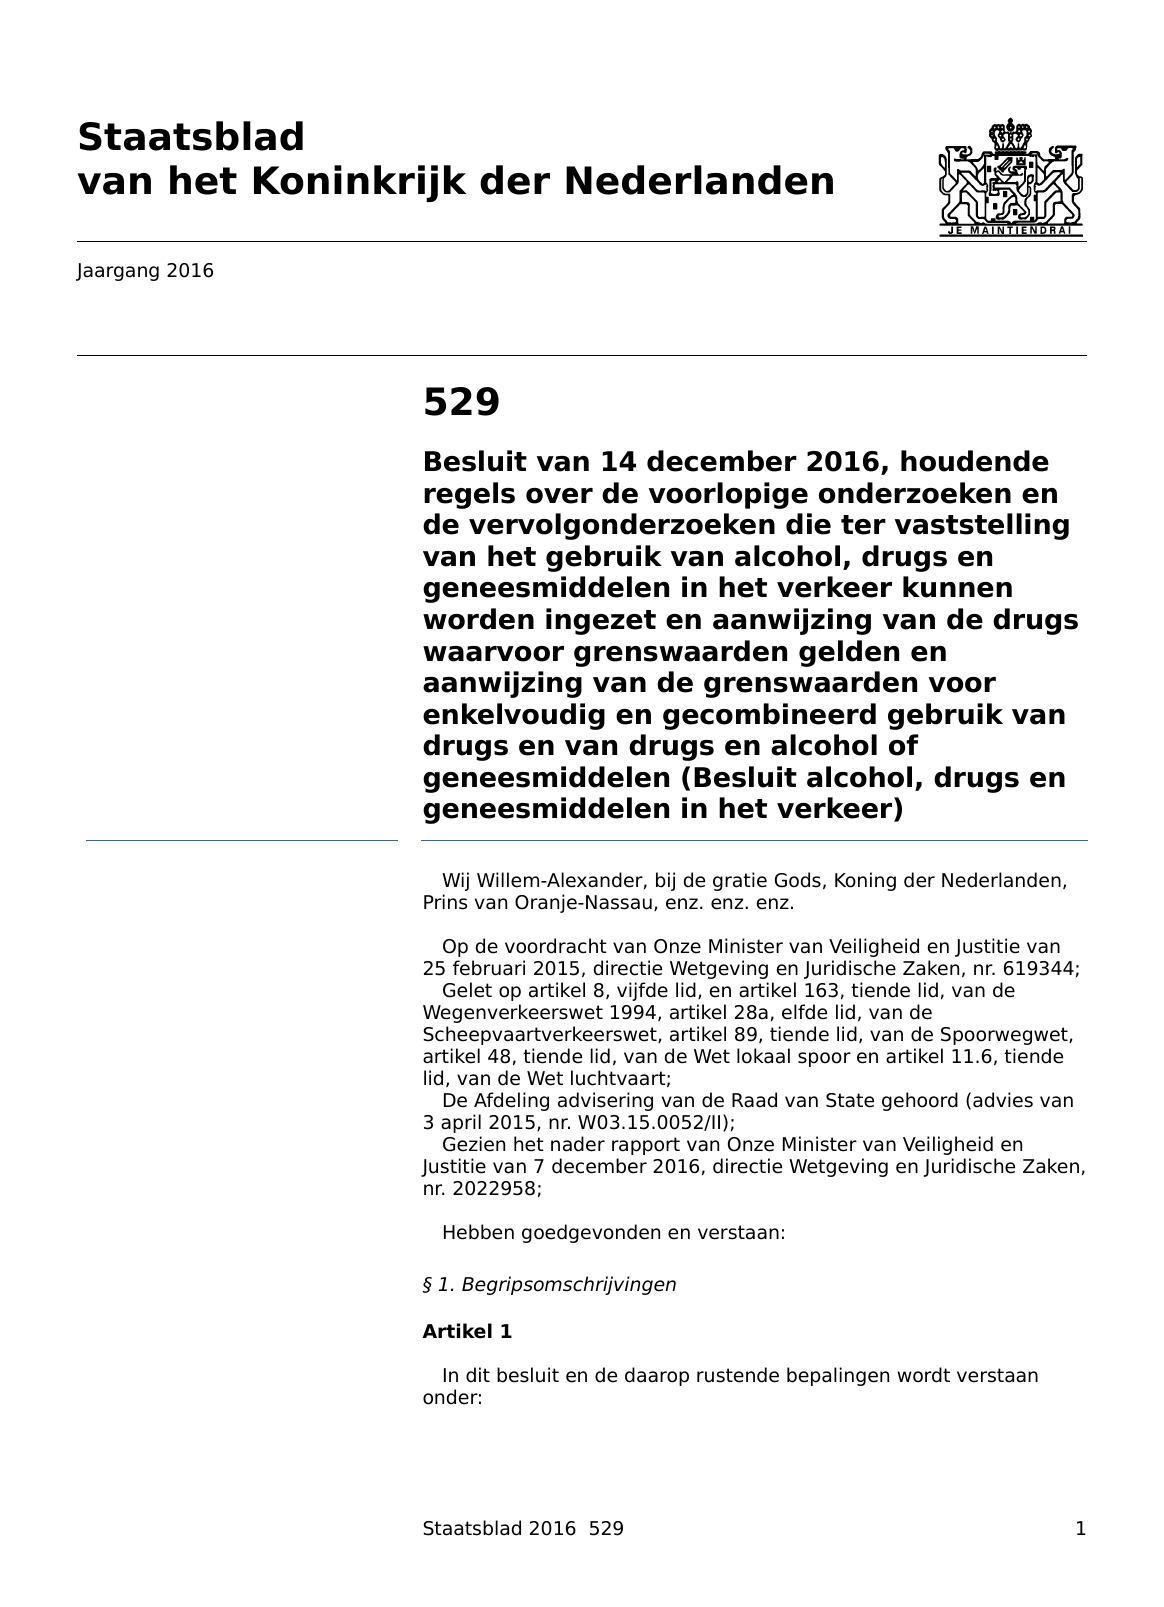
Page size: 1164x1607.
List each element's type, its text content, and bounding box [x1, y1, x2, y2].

text Wij Willem-Alexander, bij de gratie Gods, Koning der Nederlanden, Prins van Oranje-Nassau, enz. enz. enz. [422, 870, 1087, 914]
text Besluit van 14 december 2016, houdende regels over de voorlopige onderzoeken en de vervolgonderzoeken die ter vaststelling van het gebruik van alcohol, drugs en geneesmiddelen in het verkeer kunnen worden ingezet en aanwijzing van de drugs waarvoor grenswaarden gelden en aanwijzing van de grenswaarden voor enkelvoudig en gecombineerd gebruik van drugs en van drugs en alcohol of geneesmiddelen (Besluit alcohol, drugs en geneesmiddelen in het verkeer) [422, 447, 1087, 825]
table_cell Jaargang 2016 [77, 242, 1087, 355]
text Hebben goedgevonden en verstaan: [422, 1222, 1087, 1244]
text In dit besluit en de daarop rustende bepalingen wordt verstaan onder: [422, 1365, 1087, 1409]
subtitle 529 [422, 381, 1087, 424]
subtitle Artikel 1 [422, 1321, 1087, 1343]
text Gezien het nader rapport van Onze Minister van Veiligheid en Justitie van 7 december 2016, directie Wetgeving en Juridische Zaken, nr. 2022958; [422, 1134, 1087, 1199]
text Gelet op artikel 8, vijfde lid, en artikel 163, tiende lid, van de Wegenverkeerswet 1994, artikel 28a, elfde lid, van de Scheepvaartverkeerswet, artikel 89, tiende lid, van de Spoorwegwet, artikel 48, tiende lid, van de Wet lokaal spoor en artikel 11.6, tiende lid, van de Wet luchtvaart; [422, 980, 1087, 1090]
picture [936, 115, 1087, 240]
subtitle § 1. Begripsomschrijvingen [422, 1274, 1087, 1296]
table_header [886, 100, 1087, 241]
table_header Staatsblad van het Koninkrijk der Nederlanden [77, 100, 886, 241]
text Op de voordracht van Onze Minister van Veiligheid en Justitie van 25 februari 2015, directie Wetgeving en Juridische Zaken, nr. 619344; [422, 936, 1087, 980]
text De Afdeling advisering van de Raad van State gehoord (advies van 3 april 2015, nr. W03.15.0052/II); [422, 1090, 1087, 1134]
